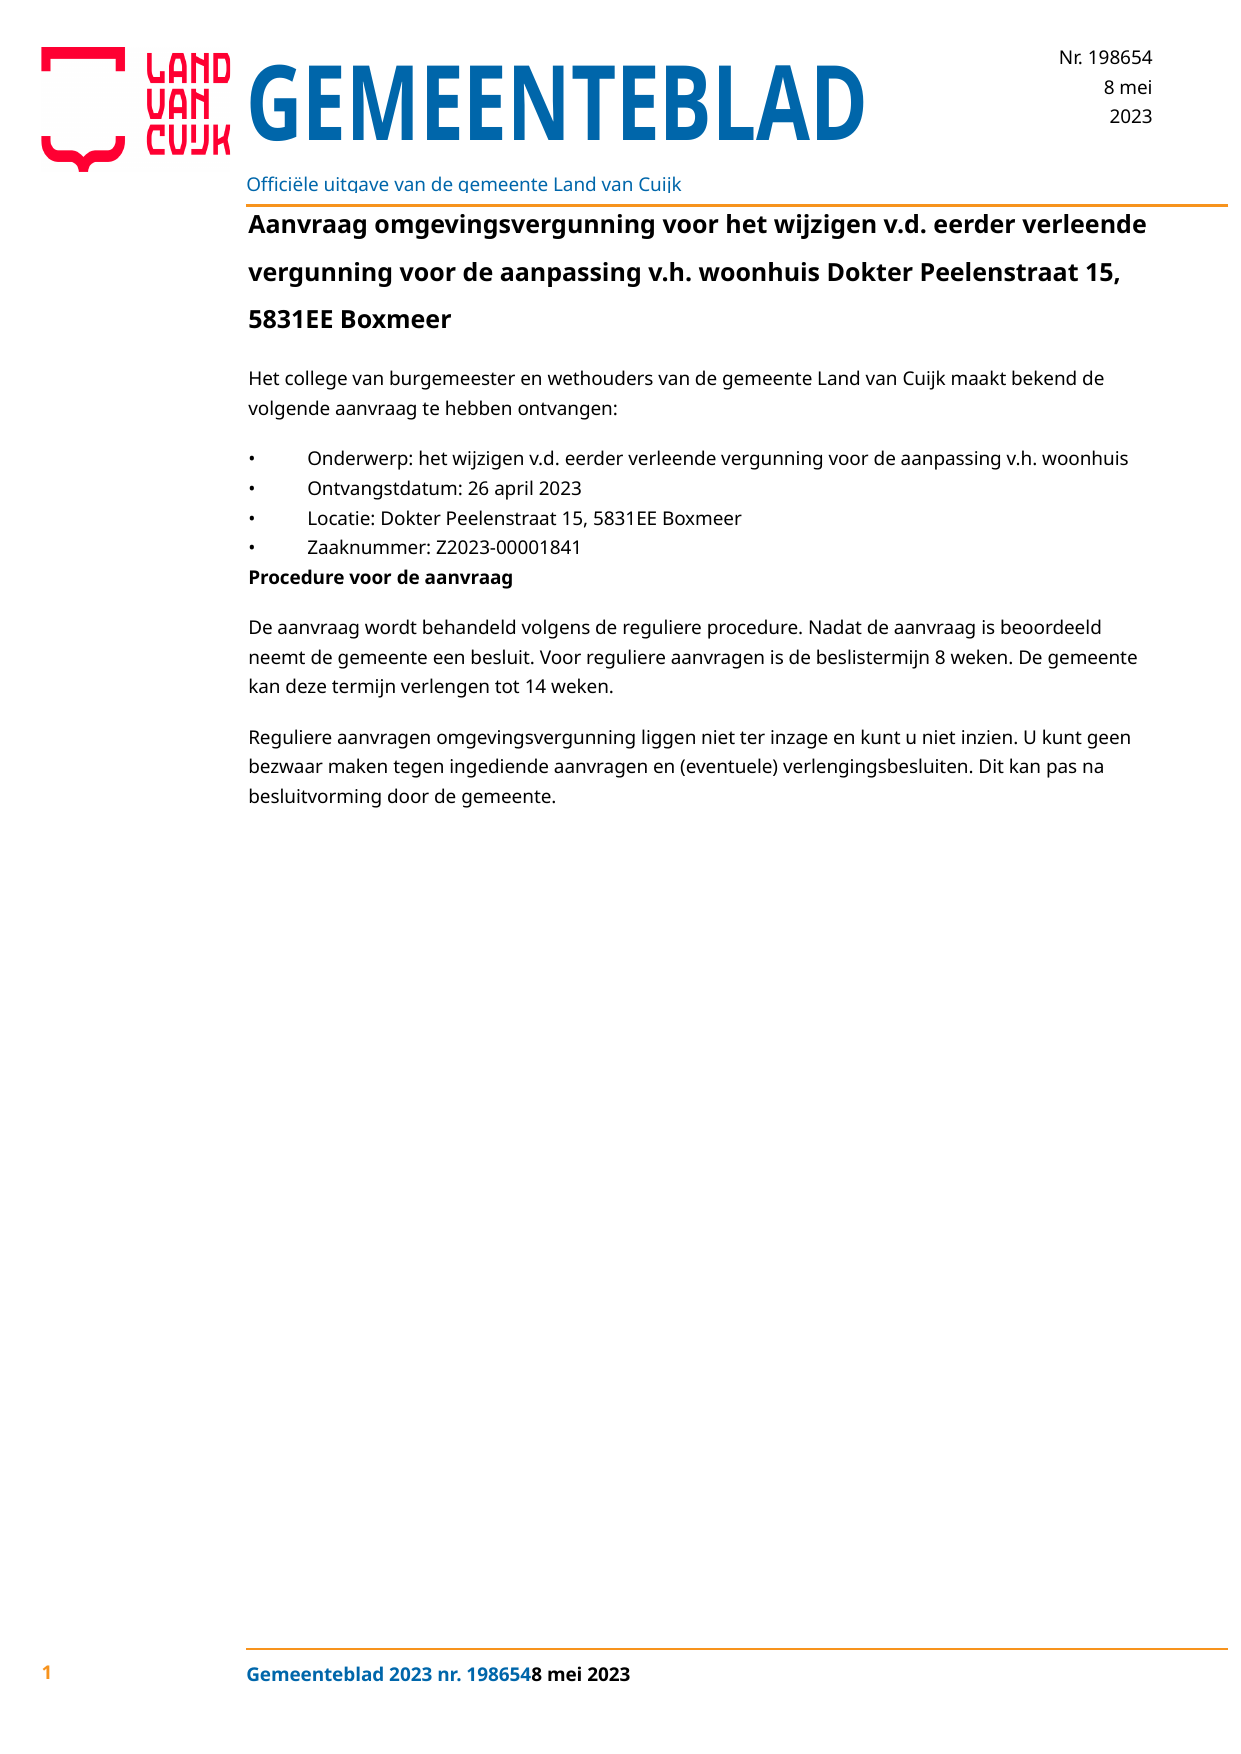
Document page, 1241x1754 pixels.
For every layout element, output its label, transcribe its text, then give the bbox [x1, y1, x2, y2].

list Locatie: Dokter Peelenstraat 15, 5831EE Boxmeer [248, 505, 1152, 530]
text Procedure voor de aanvraag [248, 564, 1152, 589]
list Zaaknummer: Z2023-00001841 [248, 534, 1152, 560]
picture [41, 47, 231, 172]
text De aanvraag wordt behandeld volgens de reguliere procedure. Nadat de aanvraag is beoordeeld neemt de gemeente een besluit. Voor reguliere aanvragen is de beslistermijn 8 weken. De gemeente kan deze termijn verlengen tot 14 weken. [248, 614, 1152, 699]
text Reguliere aanvragen omgevingsvergunning liggen niet ter inzage en kunt u niet inzien. U kunt geen bezwaar maken tegen ingediende aanvragen en (eventuele) verlengingsbesluiten. Dit kan pas na besluitvorming door de gemeente. [248, 724, 1152, 809]
list Ontvangstdatum: 26 april 2023 [248, 475, 1152, 501]
text Aanvraag omgevingsvergunning voor het wijzigen v.d. eerder verleende vergunning voor de aanpassing v.h. woonhuis Dokter Peelenstraat 15, 5831EE Boxmeer [248, 207, 1152, 336]
list Onderwerp: het wijzigen v.d. eerder verleende vergunning voor de aanpassing v.h. woonhuis [248, 446, 1152, 471]
text Het college van burgemeester en wethouders van de gemeente Land van Cuijk maakt bekend de volgende aanvraag te hebben ontvangen: [248, 366, 1152, 421]
